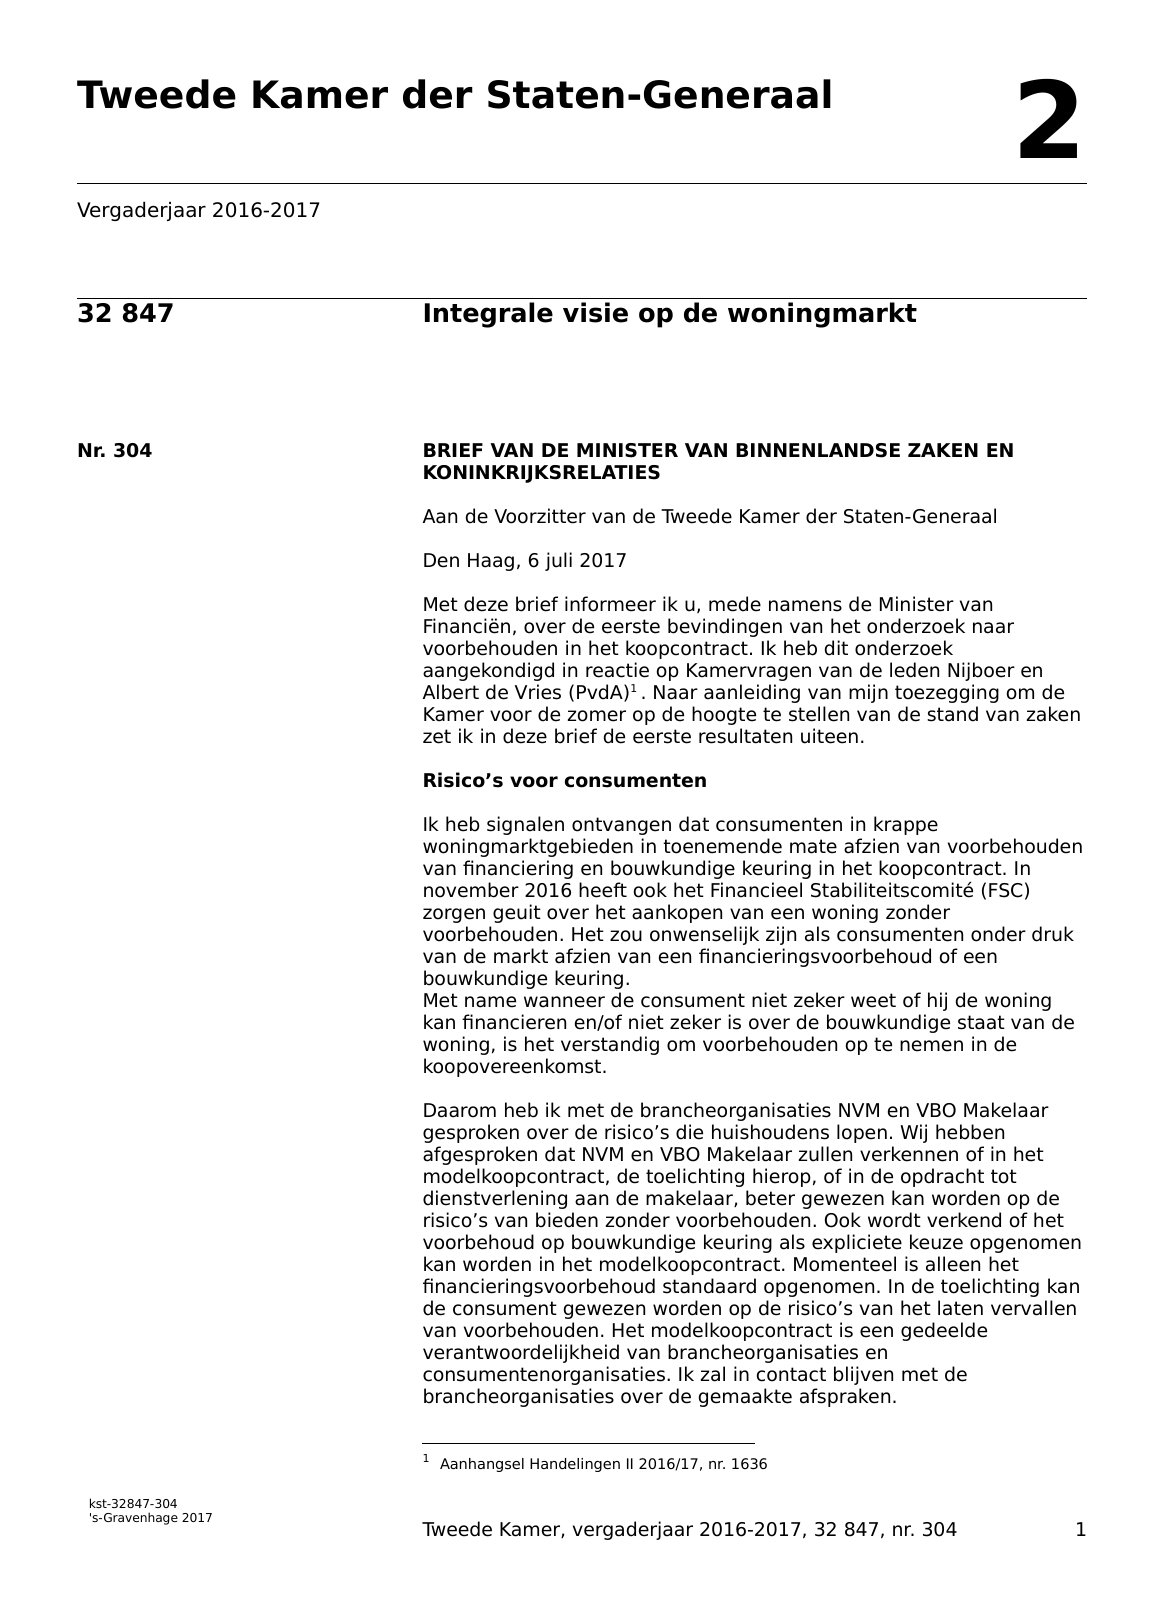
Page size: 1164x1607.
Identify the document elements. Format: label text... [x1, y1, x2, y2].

text Met deze brief informeer ik u, mede namens de Minister van Financiën, over de eerste bevindingen van het onderzoek naar voorbehouden in het koopcontract. Ik heb dit onderzoek aangekondigd in reactie op Kamervragen van de leden Nijboer en Albert de Vries (PvdA). Naar aanleiding van mijn toezegging om de Kamer voor de zomer op de hoogte te stellen van de stand van zaken zet ik in deze brief de eerste resultaten uiteen. [422, 594, 1087, 748]
text Aanhangsel Handelingen II 2016/17, nr. 1636 [422, 1452, 1087, 1474]
text Met name wanneer de consument niet zeker weet of hij de woning kan financieren en/of niet zeker is over de bouwkundige staat van de woning, is het verstandig om voorbehouden op te nemen in de koopovereenkomst. [422, 990, 1087, 1078]
subtitle 32 847 Integrale visie op de woningmarkt [77, 299, 1087, 329]
text Aan de Voorzitter van de Tweede Kamer der Staten-Generaal [422, 506, 1087, 528]
text Ik heb signalen ontvangen dat consumenten in krappe woningmarktgebieden in toenemende mate afzien van voorbehouden van financiering en bouwkundige keuring in het koopcontract. In november 2016 heeft ook het Financieel Stabiliteitscomité (FSC) zorgen geuit over het aankopen van een woning zonder voorbehouden. Het zou onwenselijk zijn als consumenten onder druk van de markt afzien van een financieringsvoorbehoud of een bouwkundige keuring. [422, 814, 1087, 990]
subtitle Risico’s voor consumenten [422, 770, 1087, 792]
text Den Haag, 6 juli 2017 [422, 550, 1087, 572]
text Daarom heb ik met de brancheorganisaties NVM en VBO Makelaar gesproken over de risico’s die huishoudens lopen. Wij hebben afgesproken dat NVM en VBO Makelaar zullen verkennen of in het modelkoopcontract, de toelichting hierop, of in de opdracht tot dienstverlening aan de makelaar, beter gewezen kan worden op de risico’s van bieden zonder voorbehouden. Ook wordt verkend of het voorbehoud op bouwkundige keuring als expliciete keuze opgenomen kan worden in het modelkoopcontract. Momenteel is alleen het financieringsvoorbehoud standaard opgenomen. In de toelichting kan de consument gewezen worden op de risico’s van het laten vervallen van voorbehouden. Het modelkoopcontract is een gedeelde verantwoordelijkheid van brancheorganisaties en consumentenorganisaties. Ik zal in contact blijven met de brancheorganisaties over de gemaakte afspraken. [422, 1100, 1087, 1408]
text kst-32847-304 [88, 1497, 323, 1511]
text 's-Gravenhage 2017 [88, 1511, 323, 1525]
table_cell Vergaderjaar 2016-2017 [77, 184, 1087, 298]
table_header 2 [886, 59, 1087, 183]
subtitle Nr. 304 BRIEF VAN DE MINISTER VAN BINNENLANDSE ZAKEN EN KONINKRIJKSRELATIES [77, 440, 1087, 484]
table_header Tweede Kamer der Staten-Generaal [77, 59, 886, 183]
